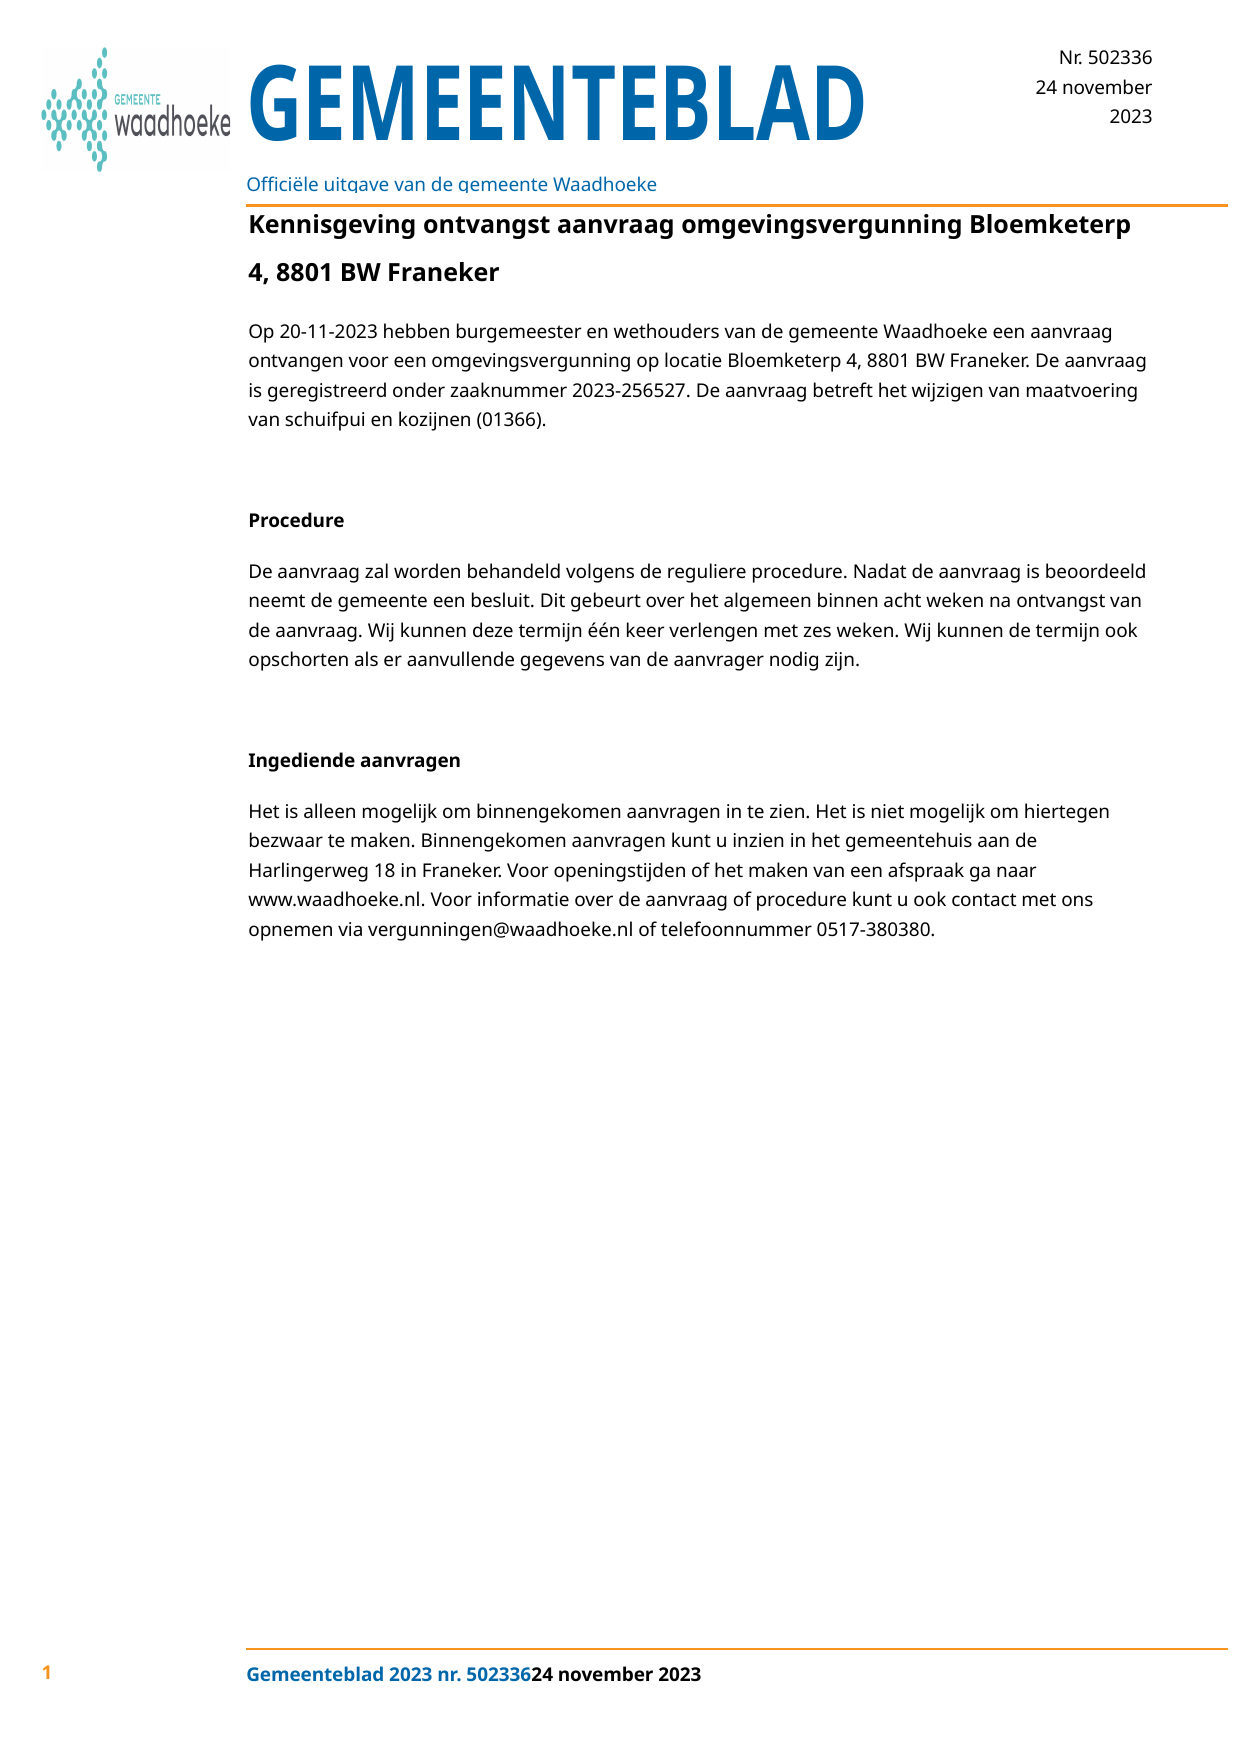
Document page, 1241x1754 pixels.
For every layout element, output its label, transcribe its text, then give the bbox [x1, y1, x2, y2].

text Procedure [248, 507, 1152, 533]
picture [41, 47, 231, 172]
text Ingediende aanvragen [248, 747, 1152, 773]
text Kennisgeving ontvangst aanvraag omgevingsvergunning Bloemketerp 4, 8801 BW Franeker [248, 207, 1152, 288]
text De aanvraag zal worden behandeld volgens de reguliere procedure. Nadat de aanvraag is beoordeeld neemt de gemeente een besluit. Dit gebeurt over het algemeen binnen acht weken na ontvangst van de aanvraag. Wij kunnen deze termijn één keer verlengen met zes weken. Wij kunnen de termijn ook opschorten als er aanvullende gegevens van de aanvrager nodig zijn. [248, 558, 1152, 672]
text Het is alleen mogelijk om binnengekomen aanvragen in te zien. Het is niet mogelijk om hiertegen bezwaar te maken. Binnengekomen aanvragen kunt u inzien in het gemeentehuis aan de Harlingerweg 18 in Franeker. Voor openingstijden of het maken van een afspraak ga naar www.waadhoeke.nl. Voor informatie over de aanvraag of procedure kunt u ook contact met ons opnemen via vergunningen@waadhoeke.nl of telefoonnummer 0517-380380. [248, 798, 1152, 942]
text Op 20-11-2023 hebben burgemeester en wethouders van de gemeente Waadhoeke een aanvraag ontvangen voor een omgevingsvergunning op locatie Bloemketerp 4, 8801 BW Franeker. De aanvraag is geregistreerd onder zaaknummer 2023-256527. De aanvraag betreft het wijzigen van maatvoering van schuifpui en kozijnen (01366). [248, 318, 1152, 432]
